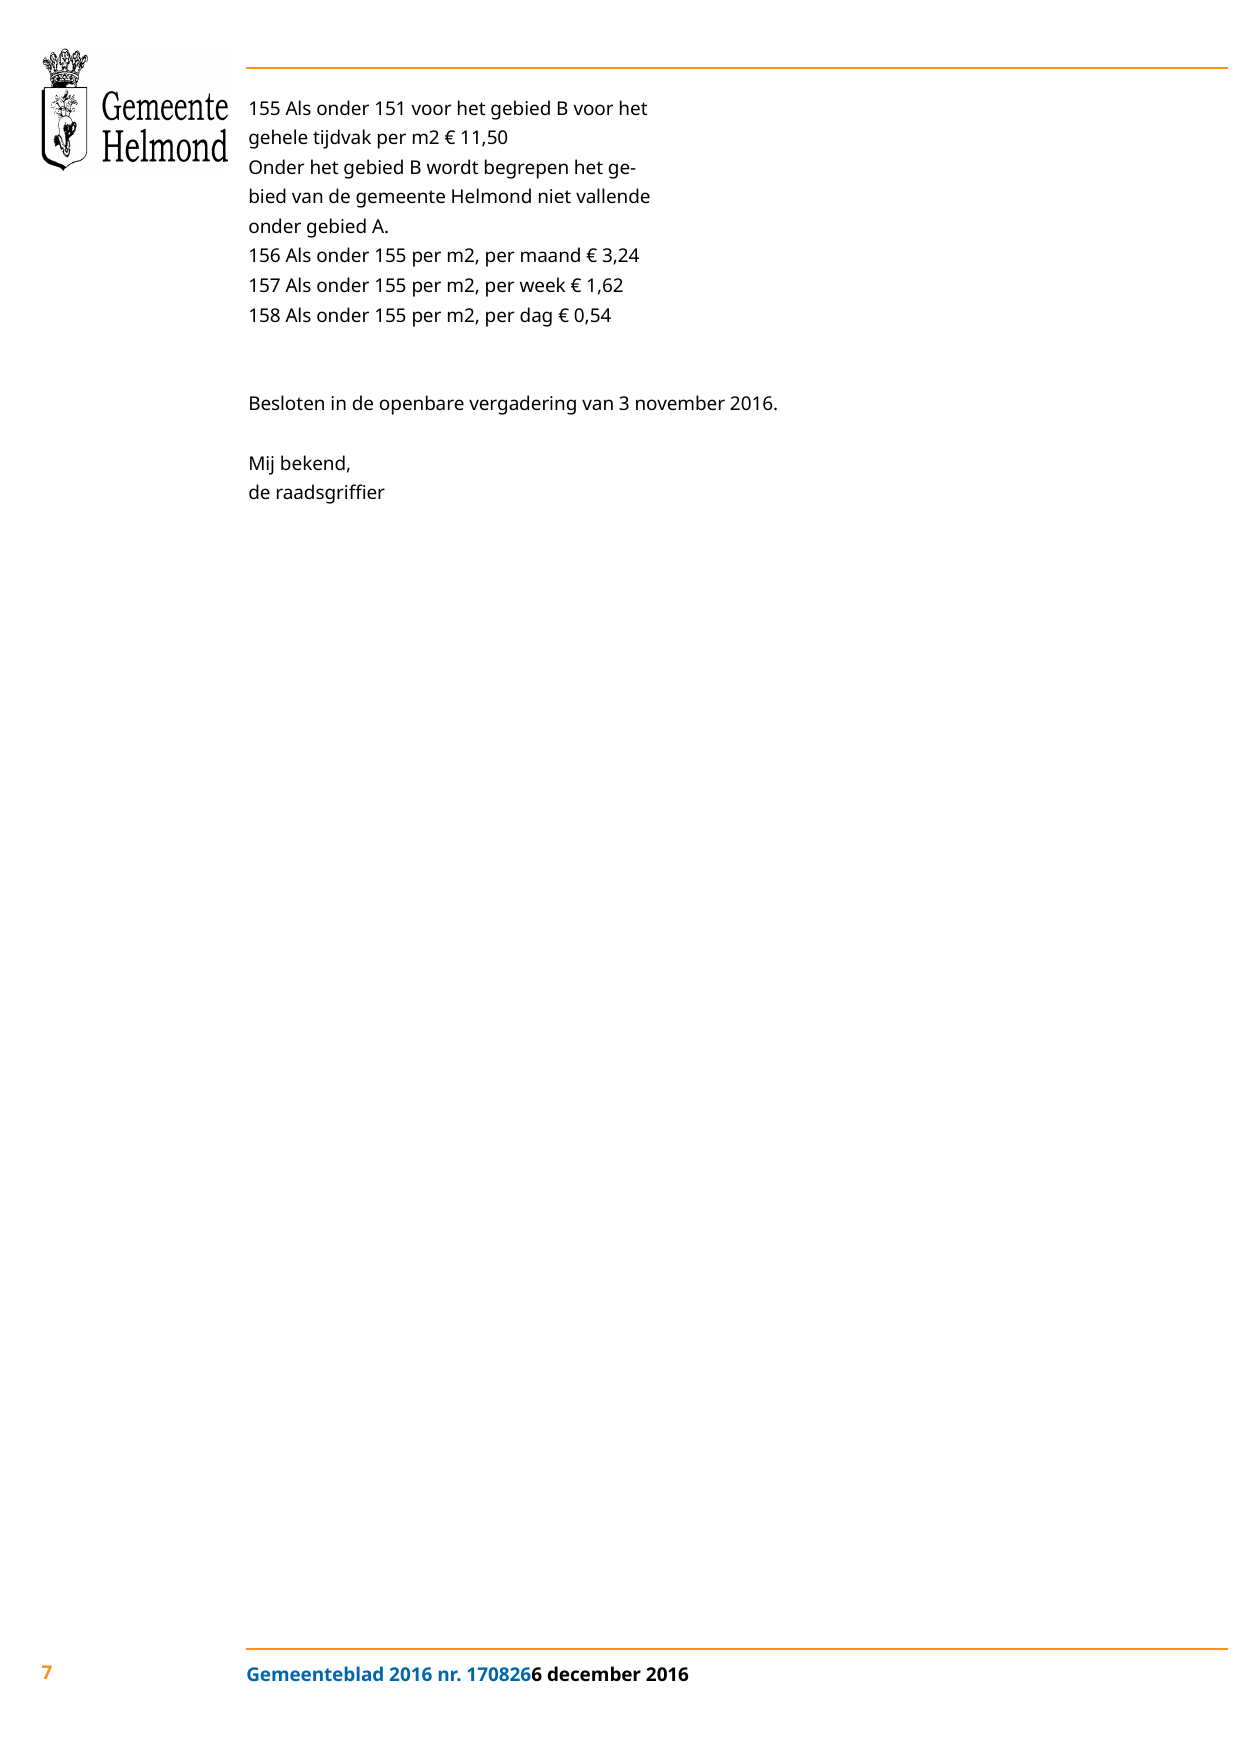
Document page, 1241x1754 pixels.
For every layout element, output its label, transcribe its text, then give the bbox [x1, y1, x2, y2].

text 157 Als onder 155 per m2, per week € 1,62 [248, 272, 1152, 298]
text Onder het gebied B wordt begrepen het ge- [248, 154, 1152, 180]
text 156 Als onder 155 per m2, per maand € 3,24 [248, 243, 1152, 268]
text onder gebied A. [248, 213, 1152, 239]
text de raadsgriffier [248, 479, 1152, 505]
picture [41, 47, 231, 172]
text 155 Als onder 151 voor het gebied B voor het [248, 95, 1152, 121]
text 158 Als onder 155 per m2, per dag € 0,54 [248, 302, 1152, 328]
text bied van de gemeente Helmond niet vallende [248, 183, 1152, 209]
text Besloten in de openbare vergadering van 3 november 2016. [248, 391, 1152, 416]
text gehele tijdvak per m2 € 11,50 [248, 124, 1152, 150]
text Mij bekend, [248, 450, 1152, 476]
